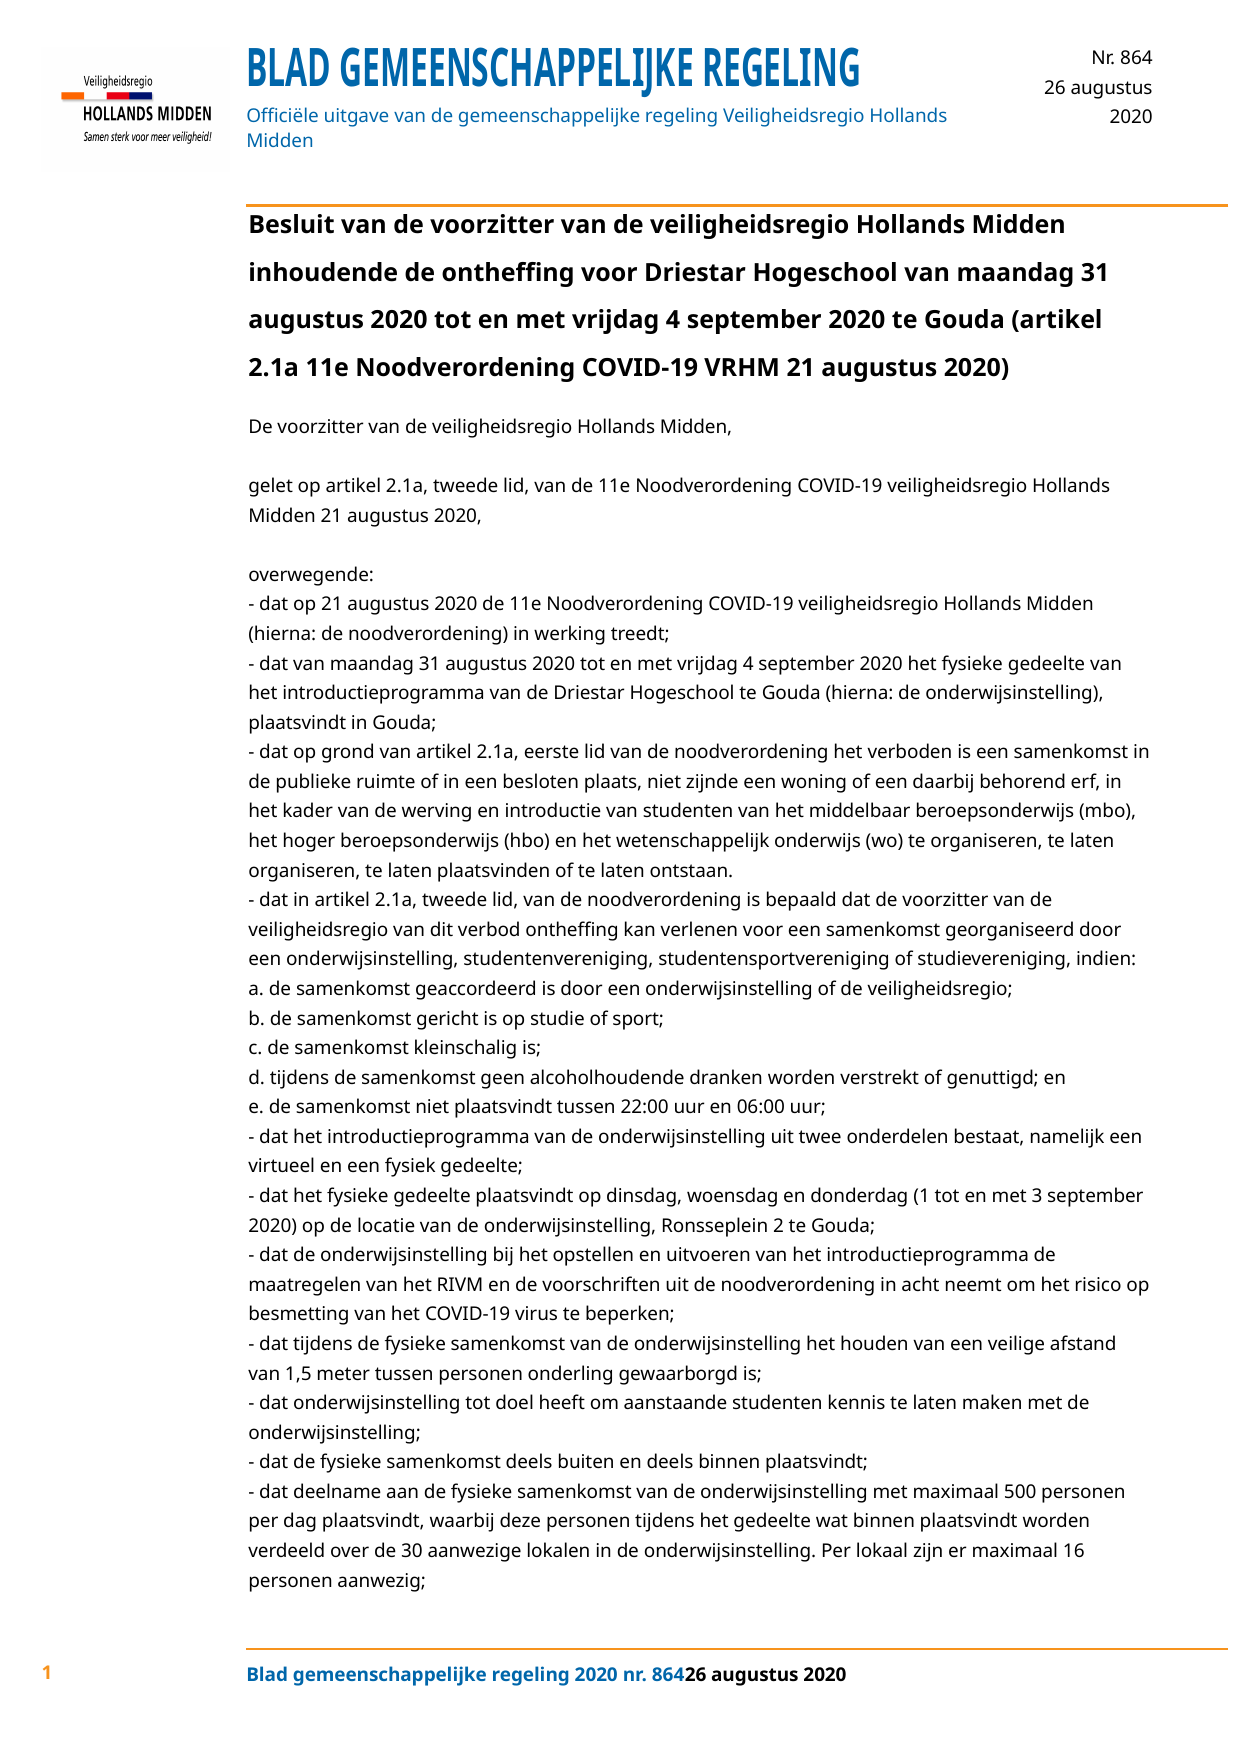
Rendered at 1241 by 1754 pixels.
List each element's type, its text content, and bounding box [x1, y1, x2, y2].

text - dat de fysieke samenkomst deels buiten en deels binnen plaatsvindt; [248, 1448, 1152, 1474]
text a. de samenkomst geaccordeerd is door een onderwijsinstelling of de veiligheidsregio; [248, 975, 1152, 1001]
picture [41, 47, 231, 172]
text - dat op grond van artikel 2.1a, eerste lid van de noodverordening het verboden is een samenkomst in de publieke ruimte of in een besloten plaats, niet zijnde een woning of een daarbij behorend erf, in het kader van de werving en introductie van studenten van het middelbaar beroepsonderwijs (mbo), het hoger beroepsonderwijs (hbo) en het wetenschappelijk onderwijs (wo) te organiseren, te laten organiseren, te laten plaatsvinden of te laten ontstaan. [248, 738, 1152, 883]
text Besluit van de voorzitter van de veiligheidsregio Hollands Midden inhoudende de ontheffing voor Driestar Hogeschool van maandag 31 augustus 2020 tot en met vrijdag 4 september 2020 te Gouda (artikel 2.1a 11e Noodverordening COVID-19 VRHM 21 augustus 2020) [248, 207, 1152, 384]
text b. de samenkomst gericht is op studie of sport; [248, 1005, 1152, 1031]
text - dat het fysieke gedeelte plaatsvindt op dinsdag, woensdag en donderdag (1 tot en met 3 september 2020) op de locatie van de onderwijsinstelling, Ronsseplein 2 te Gouda; [248, 1182, 1152, 1238]
text - dat de onderwijsinstelling bij het opstellen en uitvoeren van het introductieprogramma de maatregelen van het RIVM en de voorschriften uit de noodverordening in acht neemt om het risico op besmetting van het COVID-19 virus te beperken; [248, 1241, 1152, 1326]
text - dat van maandag 31 augustus 2020 tot en met vrijdag 4 september 2020 het fysieke gedeelte van het introductieprogramma van de Driestar Hogeschool te Gouda (hierna: de onderwijsinstelling), plaatsvindt in Gouda; [248, 650, 1152, 735]
text - dat onderwijsinstelling tot doel heeft om aanstaande studenten kennis te laten maken met de onderwijsinstelling; [248, 1389, 1152, 1445]
text De voorzitter van de veiligheidsregio Hollands Midden, [248, 413, 1152, 439]
text c. de samenkomst kleinschalig is; [248, 1034, 1152, 1060]
text - dat het introductieprogramma van de onderwijsinstelling uit twee onderdelen bestaat, namelijk een virtueel en een fysiek gedeelte; [248, 1123, 1152, 1178]
text - dat tijdens de fysieke samenkomst van de onderwijsinstelling het houden van een veilige afstand van 1,5 meter tussen personen onderling gewaarborgd is; [248, 1330, 1152, 1386]
text e. de samenkomst niet plaatsvindt tussen 22:00 uur en 06:00 uur; [248, 1093, 1152, 1119]
text - dat op 21 augustus 2020 de 11e Noodverordening COVID-19 veiligheidsregio Hollands Midden (hierna: de noodverordening) in werking treedt; [248, 591, 1152, 646]
text d. tijdens de samenkomst geen alcoholhoudende dranken worden verstrekt of genuttigd; en [248, 1064, 1152, 1090]
text gelet op artikel 2.1a, tweede lid, van de 11e Noodverordening COVID-19 veiligheidsregio Hollands Midden 21 augustus 2020, [248, 472, 1152, 528]
text - dat deelname aan de fysieke samenkomst van de onderwijsinstelling met maximaal 500 personen per dag plaatsvindt, waarbij deze personen tijdens het gedeelte wat binnen plaatsvindt worden verdeeld over de 30 aanwezige lokalen in de onderwijsinstelling. Per lokaal zijn er maximaal 16 personen aanwezig; [248, 1478, 1152, 1593]
text overwegende: [248, 561, 1152, 587]
text - dat in artikel 2.1a, tweede lid, van de noodverordening is bepaald dat de voorzitter van de veiligheidsregio van dit verbod ontheffing kan verlenen voor een samenkomst georganiseerd door een onderwijsinstelling, studentenvereniging, studentensportvereniging of studievereniging, indien: [248, 886, 1152, 971]
